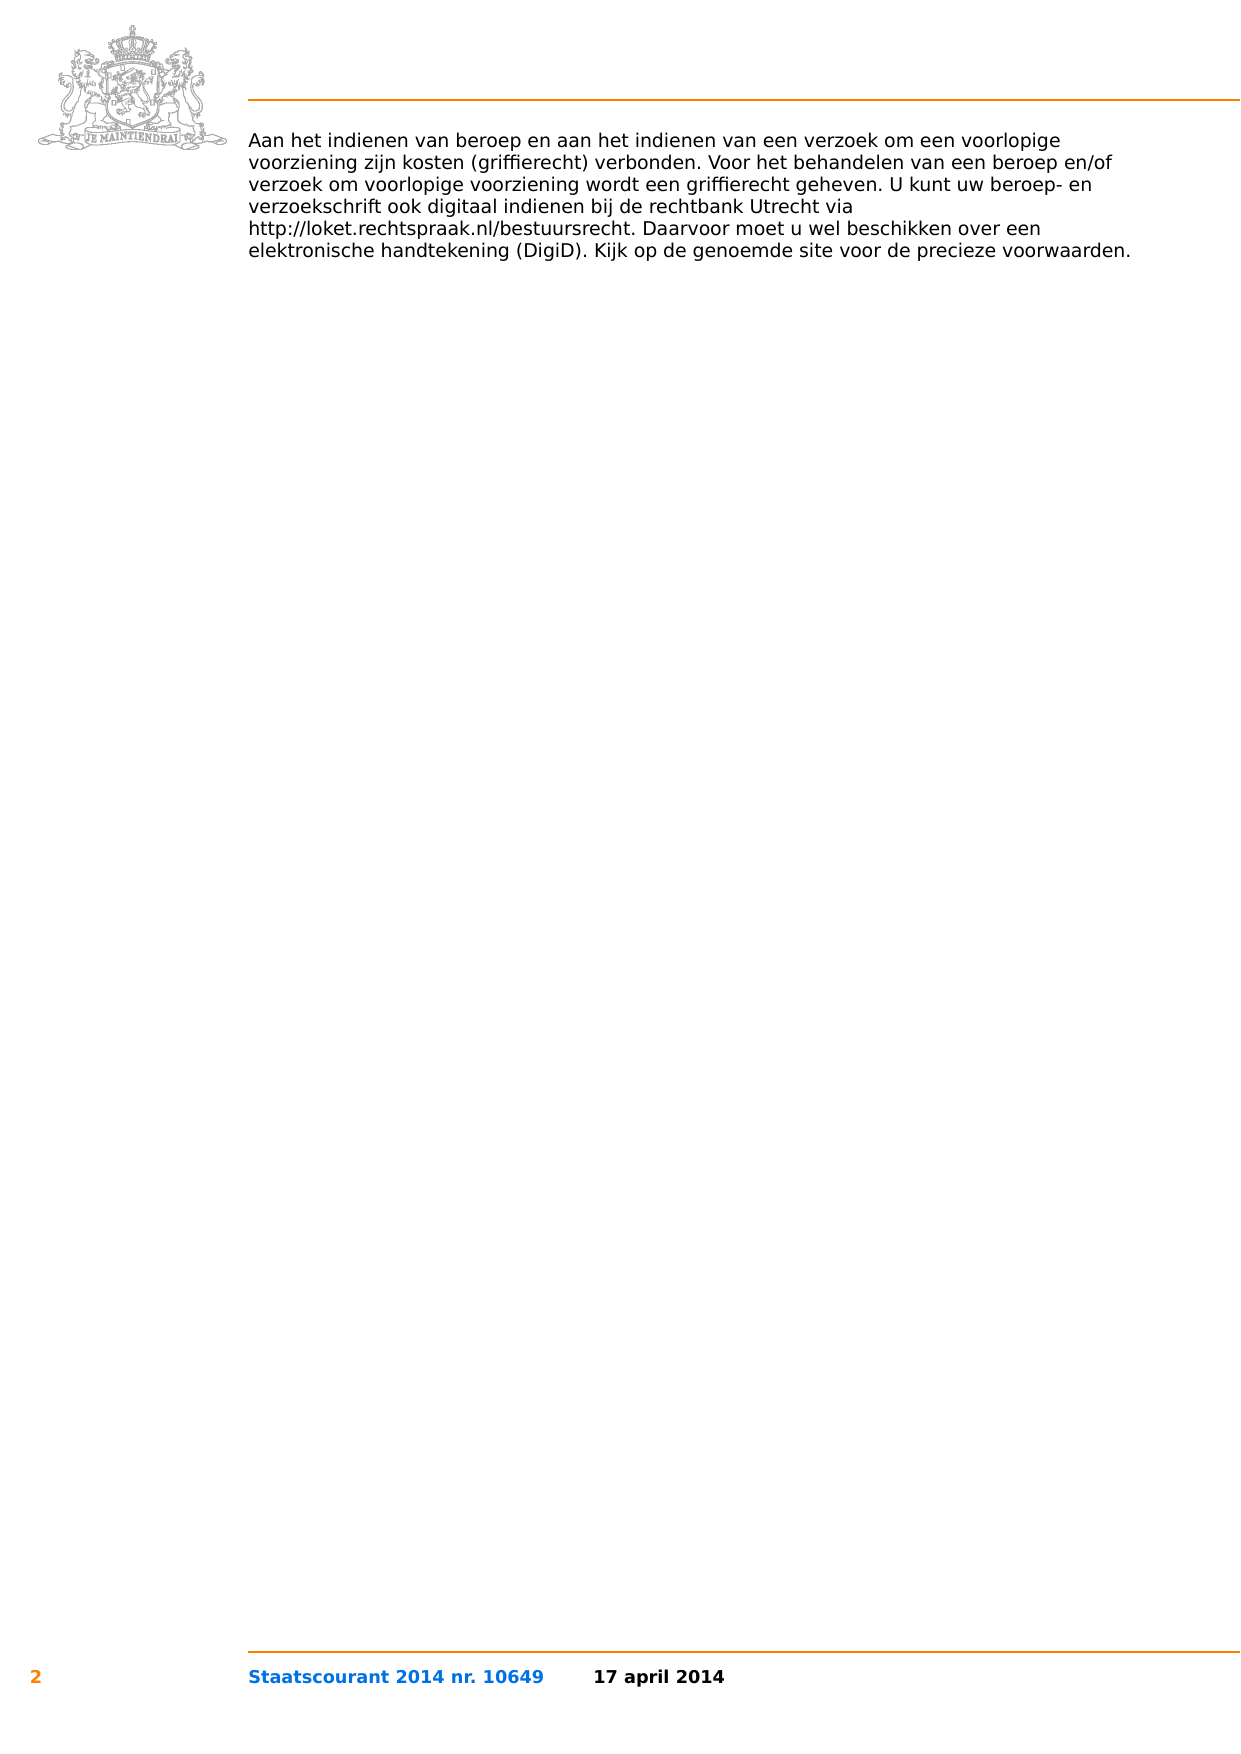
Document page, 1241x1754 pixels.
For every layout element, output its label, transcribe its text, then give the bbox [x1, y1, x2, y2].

text Aan het indienen van beroep en aan het indienen van een verzoek om een voorlopige voorziening zijn kosten (griffierecht) verbonden. Voor het behandelen van een beroep en/of verzoek om voorlopige voorziening wordt een griffierecht geheven. U kunt uw beroep- en verzoekschrift ook digitaal indienen bij de rechtbank Utrecht via http://loket.rechtspraak.nl/bestuursrecht. Daarvoor moet u wel beschikken over een elektronische handtekening (DigiD). Kijk op de genoemde site voor de precieze voorwaarden. [248, 130, 1163, 262]
picture [38, 25, 227, 150]
